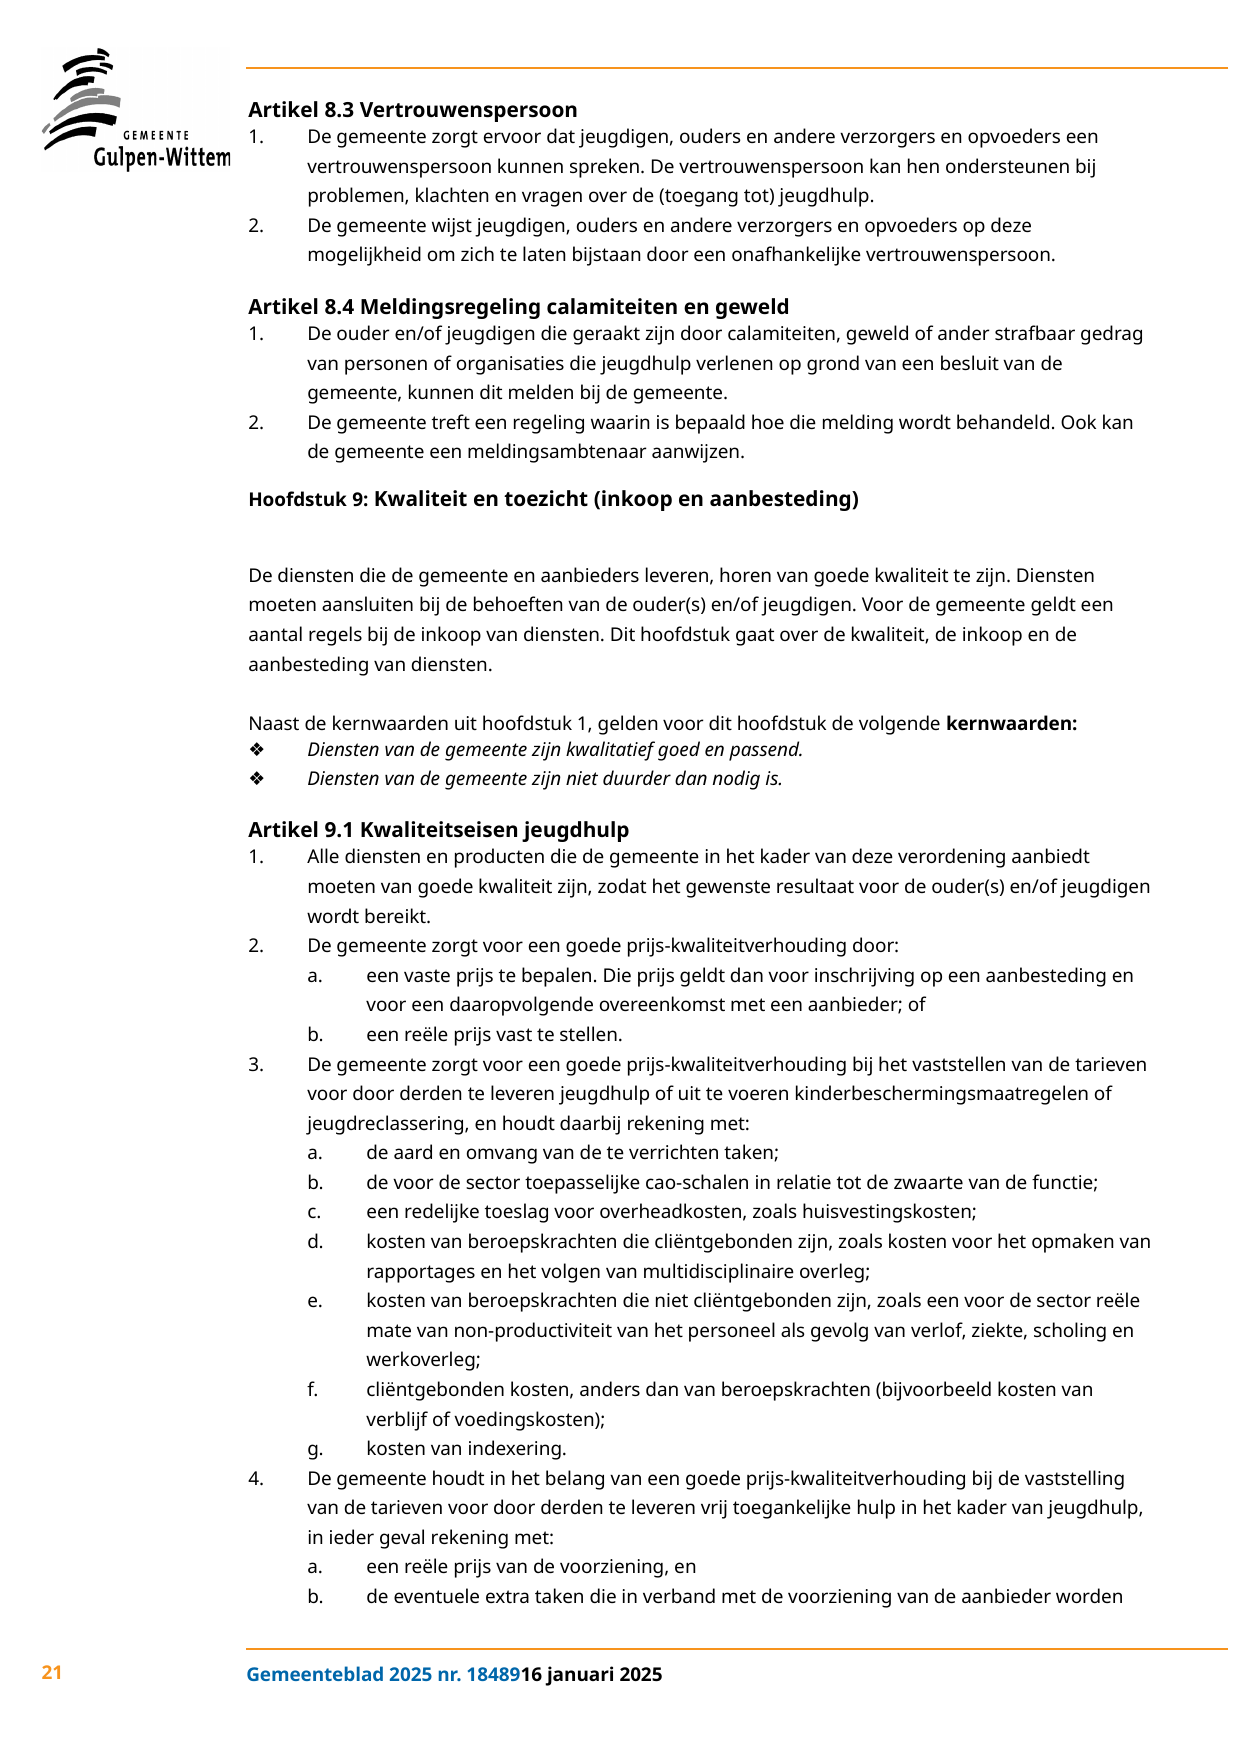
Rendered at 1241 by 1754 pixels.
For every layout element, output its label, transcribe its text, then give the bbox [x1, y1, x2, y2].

text Artikel 9.1 Kwaliteitseisen jeugdhulp [248, 815, 1152, 844]
list de eventuele extra taken die in verband met de voorziening van de aanbieder worden [307, 1583, 1152, 1609]
list De gemeente zorgt voor een goede prijs-kwaliteitverhouding bij het vaststellen van de tarieven voor door derden te leveren jeugdhulp of uit te voeren kinderbeschermingsmaatregelen of jeugdreclassering, en houdt daarbij rekening met: [248, 1051, 1152, 1136]
list een vaste prijs te bepalen. Die prijs geldt dan voor inschrijving op een aanbesteding en voor een daaropvolgende overeenkomst met een aanbieder; of [307, 962, 1152, 1017]
list De gemeente wijst jeugdigen, ouders en andere verzorgers en opvoeders op deze mogelijkheid om zich te laten bijstaan door een onafhankelijke vertrouwenspersoon. [248, 212, 1152, 267]
text Artikel 8.4 Meldingsregeling calamiteiten en geweld [248, 292, 1152, 320]
picture [41, 47, 231, 172]
list de voor de sector toepasselijke cao-schalen in relatie tot de zwaarte van de functie; [307, 1169, 1152, 1195]
list kosten van beroepskrachten die niet cliëntgebonden zijn, zoals een voor de sector reële mate van non-productiviteit van het personeel als gevolg van verlof, ziekte, scholing en werkoverleg; [307, 1287, 1152, 1372]
list De gemeente treft een regeling waarin is bepaald hoe die melding wordt behandeld. Ook kan de gemeente een meldingsambtenaar aanwijzen. [248, 409, 1152, 464]
list cliëntgebonden kosten, anders dan van beroepskrachten (bijvoorbeeld kosten van verblijf of voedingskosten); [307, 1376, 1152, 1431]
table_cell Diensten van de gemeente zijn kwalitatief goed en passend. Diensten van de gemeente zijn niet duurder dan nodig is. [248, 736, 1152, 791]
table_header Naast de kernwaarden uit hoofdstuk 1, gelden voor dit hoofdstuk de volgende kernwaarden: [248, 710, 1152, 736]
list De gemeente zorgt ervoor dat jeugdigen, ouders en andere verzorgers en opvoeders een vertrouwenspersoon kunnen spreken. De vertrouwenspersoon kan hen ondersteunen bij problemen, klachten en vragen over de (toegang tot) jeugdhulp. [248, 123, 1152, 208]
list kosten van indexering. [307, 1435, 1152, 1461]
list de aard en omvang van de te verrichten taken; [307, 1139, 1152, 1165]
list Alle diensten en producten die de gemeente in het kader van deze verordening aanbiedt moeten van goede kwaliteit zijn, zodat het gewenste resultaat voor de ouder(s) en/of jeugdigen wordt bereikt. [248, 844, 1152, 928]
list kosten van beroepskrachten die cliëntgebonden zijn, zoals kosten voor het opmaken van rapportages en het volgen van multidisciplinaire overleg; [307, 1228, 1152, 1283]
list een reële prijs van de voorziening, en [307, 1554, 1152, 1579]
text De diensten die de gemeente en aanbieders leveren, horen van goede kwaliteit te zijn. Diensten moeten aansluiten bij de behoeften van de ouder(s) en/of jeugdigen. Voor de gemeente geldt een aantal regels bij de inkoop van diensten. Dit hoofdstuk gaat over de kwaliteit, de inkoop en de aanbesteding van diensten. [248, 562, 1152, 677]
text Hoofdstuk 9: Kwaliteit en toezicht (inkoop en aanbesteding) [248, 484, 1152, 513]
list De ouder en/of jeugdigen die geraakt zijn door calamiteiten, geweld of ander strafbaar gedrag van personen of organisaties die jeugdhulp verlenen op grond van een besluit van de gemeente, kunnen dit melden bij de gemeente. [248, 320, 1152, 405]
list De gemeente zorgt voor een goede prijs-kwaliteitverhouding door: [248, 932, 1152, 958]
list een redelijke toeslag voor overheadkosten, zoals huisvestingskosten; [307, 1199, 1152, 1224]
list een reële prijs vast te stellen. [307, 1021, 1152, 1047]
text Artikel 8.3 Vertrouwenspersoon [248, 95, 1152, 123]
list De gemeente houdt in het belang van een goede prijs-kwaliteitverhouding bij de vaststelling van de tarieven voor door derden te leveren vrij toegankelijke hulp in het kader van jeugdhulp, in ieder geval rekening met: [248, 1465, 1152, 1550]
